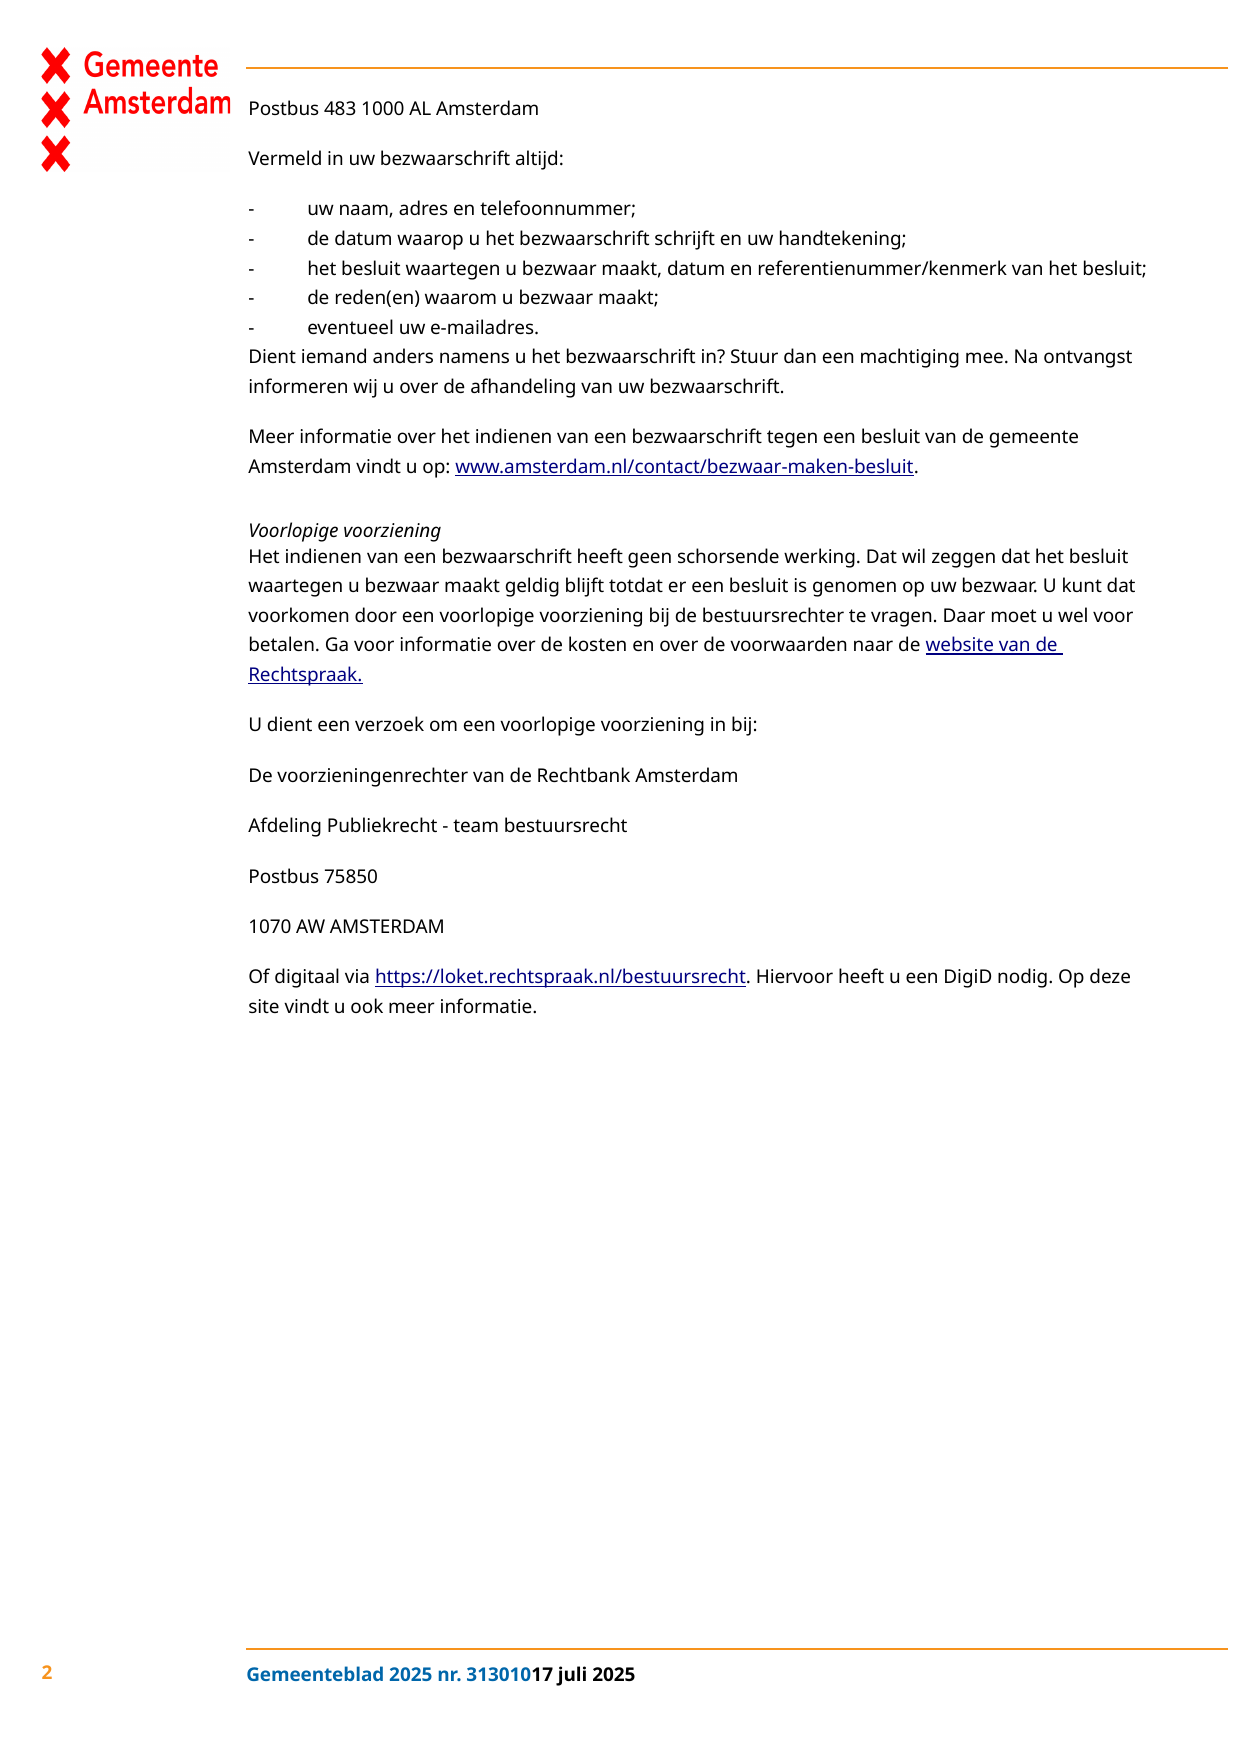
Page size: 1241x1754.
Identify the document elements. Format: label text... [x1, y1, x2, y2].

text Meer informatie over het indienen van een bezwaarschrift tegen een besluit van de gemeente Amsterdam vindt u op: www.amsterdam.nl/contact/bezwaar-maken-besluit. [248, 423, 1152, 479]
text Vermeld in uw bezwaarschrift altijd: [248, 145, 1152, 171]
list de datum waarop u het bezwaarschrift schrijft en uw handtekening; [248, 225, 1152, 251]
text Afdeling Publiekrecht - team bestuursrecht [248, 812, 1152, 838]
list het besluit waartegen u bezwaar maakt, datum en referentienummer/kenmerk van het besluit; [248, 255, 1152, 281]
text Het indienen van een bezwaarschrift heeft geen schorsende werking. Dat wil zeggen dat het besluit waartegen u bezwaar maakt geldig blijft totdat er een besluit is genomen op uw bezwaar. U kunt dat voorkomen door een voorlopige voorziening bij de bestuursrechter te vragen. Daar moet u wel voor betalen. Ga voor informatie over de kosten en over de voorwaarden naar de website van de Rechtspraak. [248, 543, 1152, 687]
text Postbus 483 1000 AL Amsterdam [248, 95, 1152, 121]
text Of digitaal via https://loket.rechtspraak.nl/bestuursrecht. Hiervoor heeft u een DigiD nodig. Op deze site vindt u ook meer informatie. [248, 964, 1152, 1019]
list eventueel uw e-mailadres. [248, 314, 1152, 340]
text Voorlopige voorziening [248, 517, 1152, 543]
list de reden(en) waarom u bezwaar maakt; [248, 284, 1152, 310]
text Postbus 75850 [248, 863, 1152, 888]
picture [41, 47, 231, 172]
text Dient iemand anders namens u het bezwaarschrift in? Stuur dan een machtiging mee. Na ontvangst informeren wij u over de afhandeling van uw bezwaarschrift. [248, 343, 1152, 399]
list uw naam, adres en telefoonnummer; [248, 196, 1152, 221]
text U dient een verzoek om een voorlopige voorziening in bij: [248, 712, 1152, 737]
text 1070 AW AMSTERDAM [248, 913, 1152, 939]
text De voorzieningenrechter van de Rechtbank Amsterdam [248, 762, 1152, 788]
